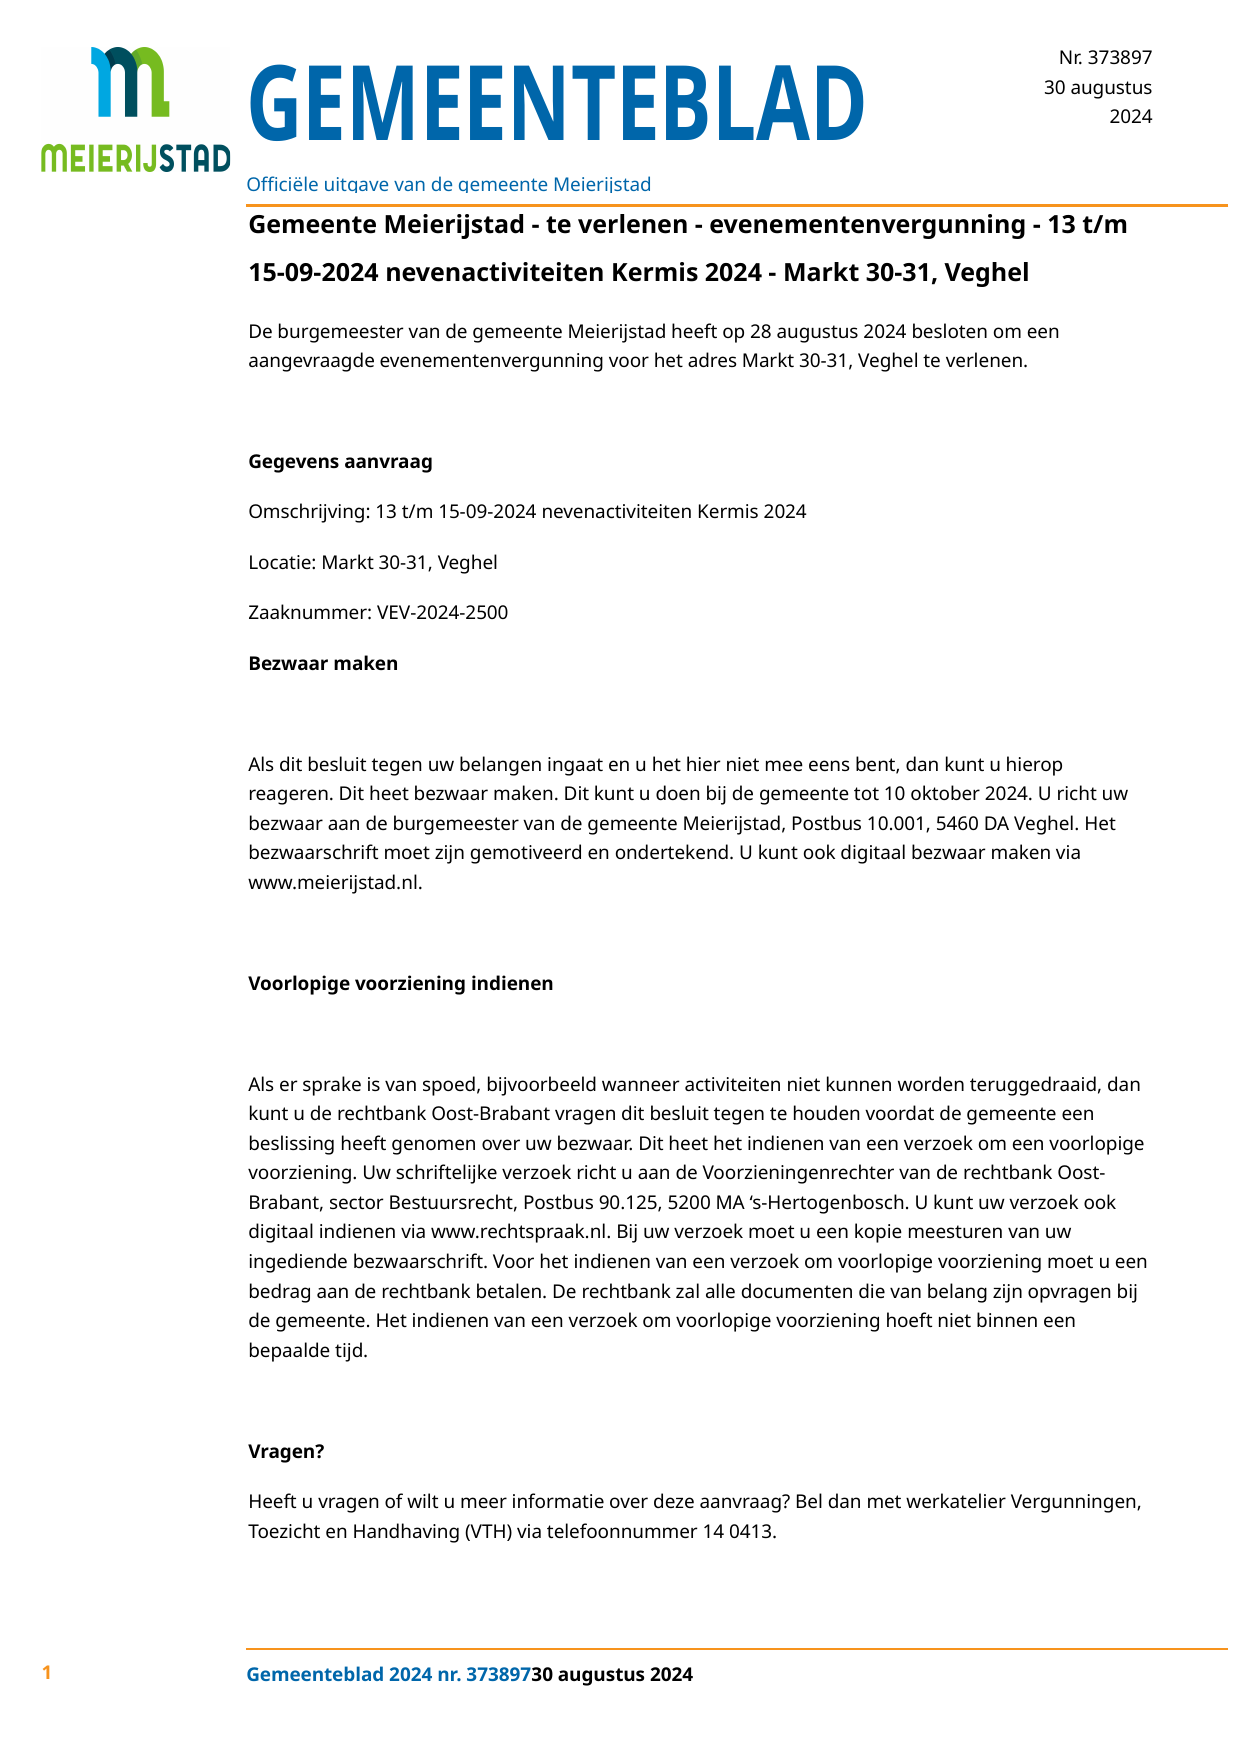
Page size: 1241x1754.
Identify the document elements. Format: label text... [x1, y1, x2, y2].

text Heeft u vragen of wilt u meer informatie over deze aanvraag? Bel dan met werkatelier Vergunningen, Toezicht en Handhaving (VTH) via telefoonnummer 14 0413. [248, 1488, 1152, 1544]
text De burgemeester van de gemeente Meierijstad heeft op 28 augustus 2024 besloten om een aangevraagde evenementenvergunning voor het adres Markt 30-31, Veghel te verlenen. [248, 318, 1152, 373]
text Bezwaar maken [248, 650, 1152, 676]
text Omschrijving: 13 t/m 15-09-2024 nevenactiviteiten Kermis 2024 [248, 499, 1152, 524]
text Voorlopige voorziening indienen [248, 970, 1152, 996]
text Als dit besluit tegen uw belangen ingaat en u het hier niet mee eens bent, dan kunt u hierop reageren. Dit heet bezwaar maken. Dit kunt u doen bij de gemeente tot 10 oktober 2024. U richt uw bezwaar aan de burgemeester van de gemeente Meierijstad, Postbus 10.001, 5460 DA Veghel. Het bezwaarschrift moet zijn gemotiveerd en ondertekend. U kunt ook digitaal bezwaar maken via www.meierijstad.nl. [248, 751, 1152, 895]
text Gegevens aanvraag [248, 448, 1152, 474]
text Gemeente Meierijstad - te verlenen - evenementenvergunning - 13 t/m 15-09-2024 nevenactiviteiten Kermis 2024 - Markt 30-31, Veghel [248, 207, 1152, 288]
text Vragen? [248, 1438, 1152, 1464]
picture [41, 47, 231, 172]
text Locatie: Markt 30-31, Veghel [248, 549, 1152, 575]
text Zaaknummer: VEV-2024-2500 [248, 599, 1152, 625]
text Als er sprake is van spoed, bijvoorbeeld wanneer activiteiten niet kunnen worden teruggedraaid, dan kunt u de rechtbank Oost-Brabant vragen dit besluit tegen te houden voordat de gemeente een beslissing heeft genomen over uw bezwaar. Dit heet het indienen van een verzoek om een voorlopige voorziening. Uw schriftelijke verzoek richt u aan de Voorzieningenrechter van de rechtbank Oost-Brabant, sector Bestuursrecht, Postbus 90.125, 5200 MA ‘s-Hertogenbosch. U kunt uw verzoek ook digitaal indienen via www.rechtspraak.nl. Bij uw verzoek moet u een kopie meesturen van uw ingediende bezwaarschrift. Voor het indienen van een verzoek om voorlopige voorziening moet u een bedrag aan de rechtbank betalen. De rechtbank zal alle documenten die van belang zijn opvragen bij de gemeente. Het indienen van een verzoek om voorlopige voorziening hoeft niet binnen een bepaalde tijd. [248, 1071, 1152, 1363]
